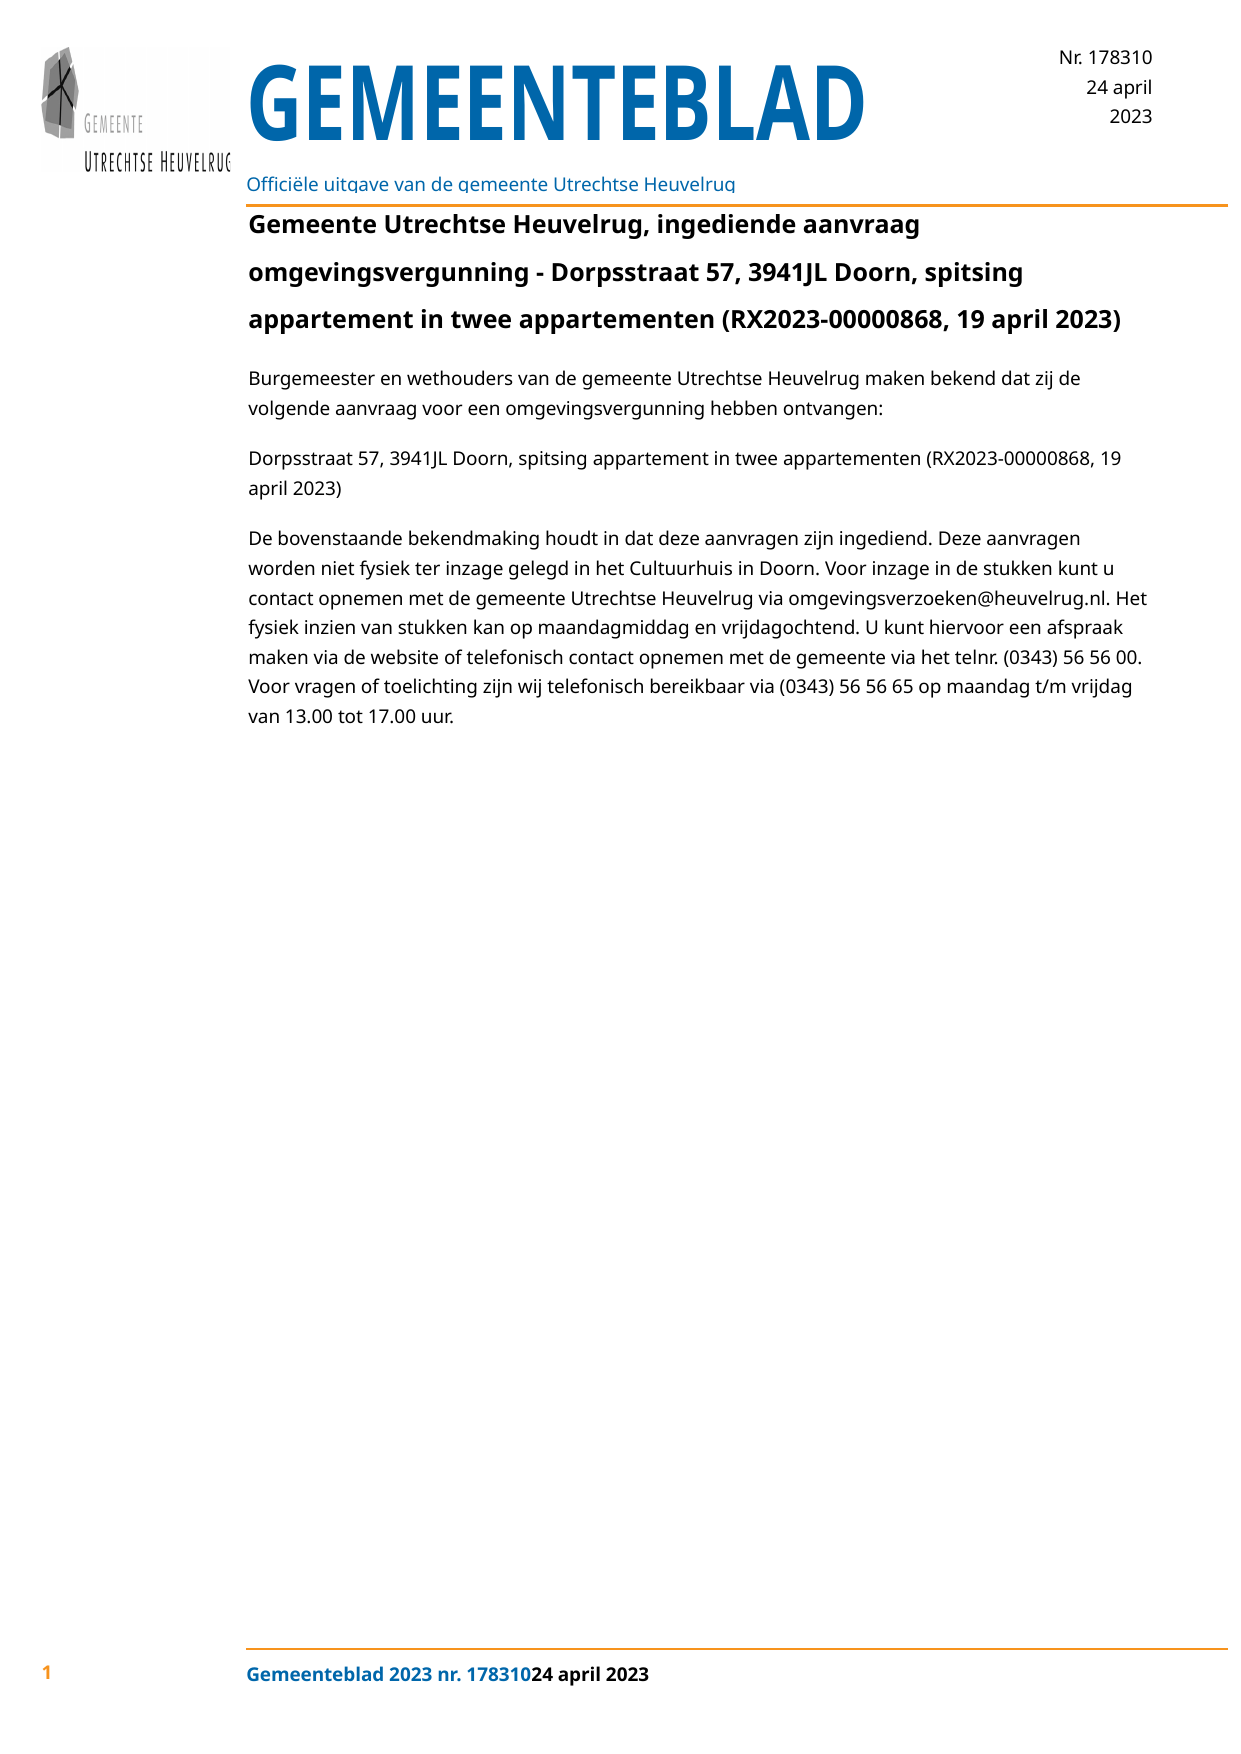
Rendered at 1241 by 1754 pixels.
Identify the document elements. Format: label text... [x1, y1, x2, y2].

text De bovenstaande bekendmaking houdt in dat deze aanvragen zijn ingediend. Deze aanvragen worden niet fysiek ter inzage gelegd in het Cultuurhuis in Doorn. Voor inzage in de stukken kunt u contact opnemen met de gemeente Utrechtse Heuvelrug via omgevingsverzoeken@heuvelrug.nl. Het fysiek inzien van stukken kan op maandagmiddag en vrijdagochtend. U kunt hiervoor een afspraak maken via de website of telefonisch contact opnemen met de gemeente via het telnr. (0343) 56 56 00. Voor vragen of toelichting zijn wij telefonisch bereikbaar via (0343) 56 56 65 op maandag t/m vrijdag van 13.00 tot 17.00 uur. [248, 526, 1152, 729]
text Burgemeester en wethouders van de gemeente Utrechtse Heuvelrug maken bekend dat zij de volgende aanvraag voor een omgevingsvergunning hebben ontvangen: [248, 366, 1152, 421]
picture [41, 47, 231, 172]
text Dorpsstraat 57, 3941JL Doorn, spitsing appartement in twee appartementen (RX2023-00000868, 19 april 2023) [248, 446, 1152, 501]
text Gemeente Utrechtse Heuvelrug, ingediende aanvraag omgevingsvergunning - Dorpsstraat 57, 3941JL Doorn, spitsing appartement in twee appartementen (RX2023-00000868, 19 april 2023) [248, 207, 1152, 336]
